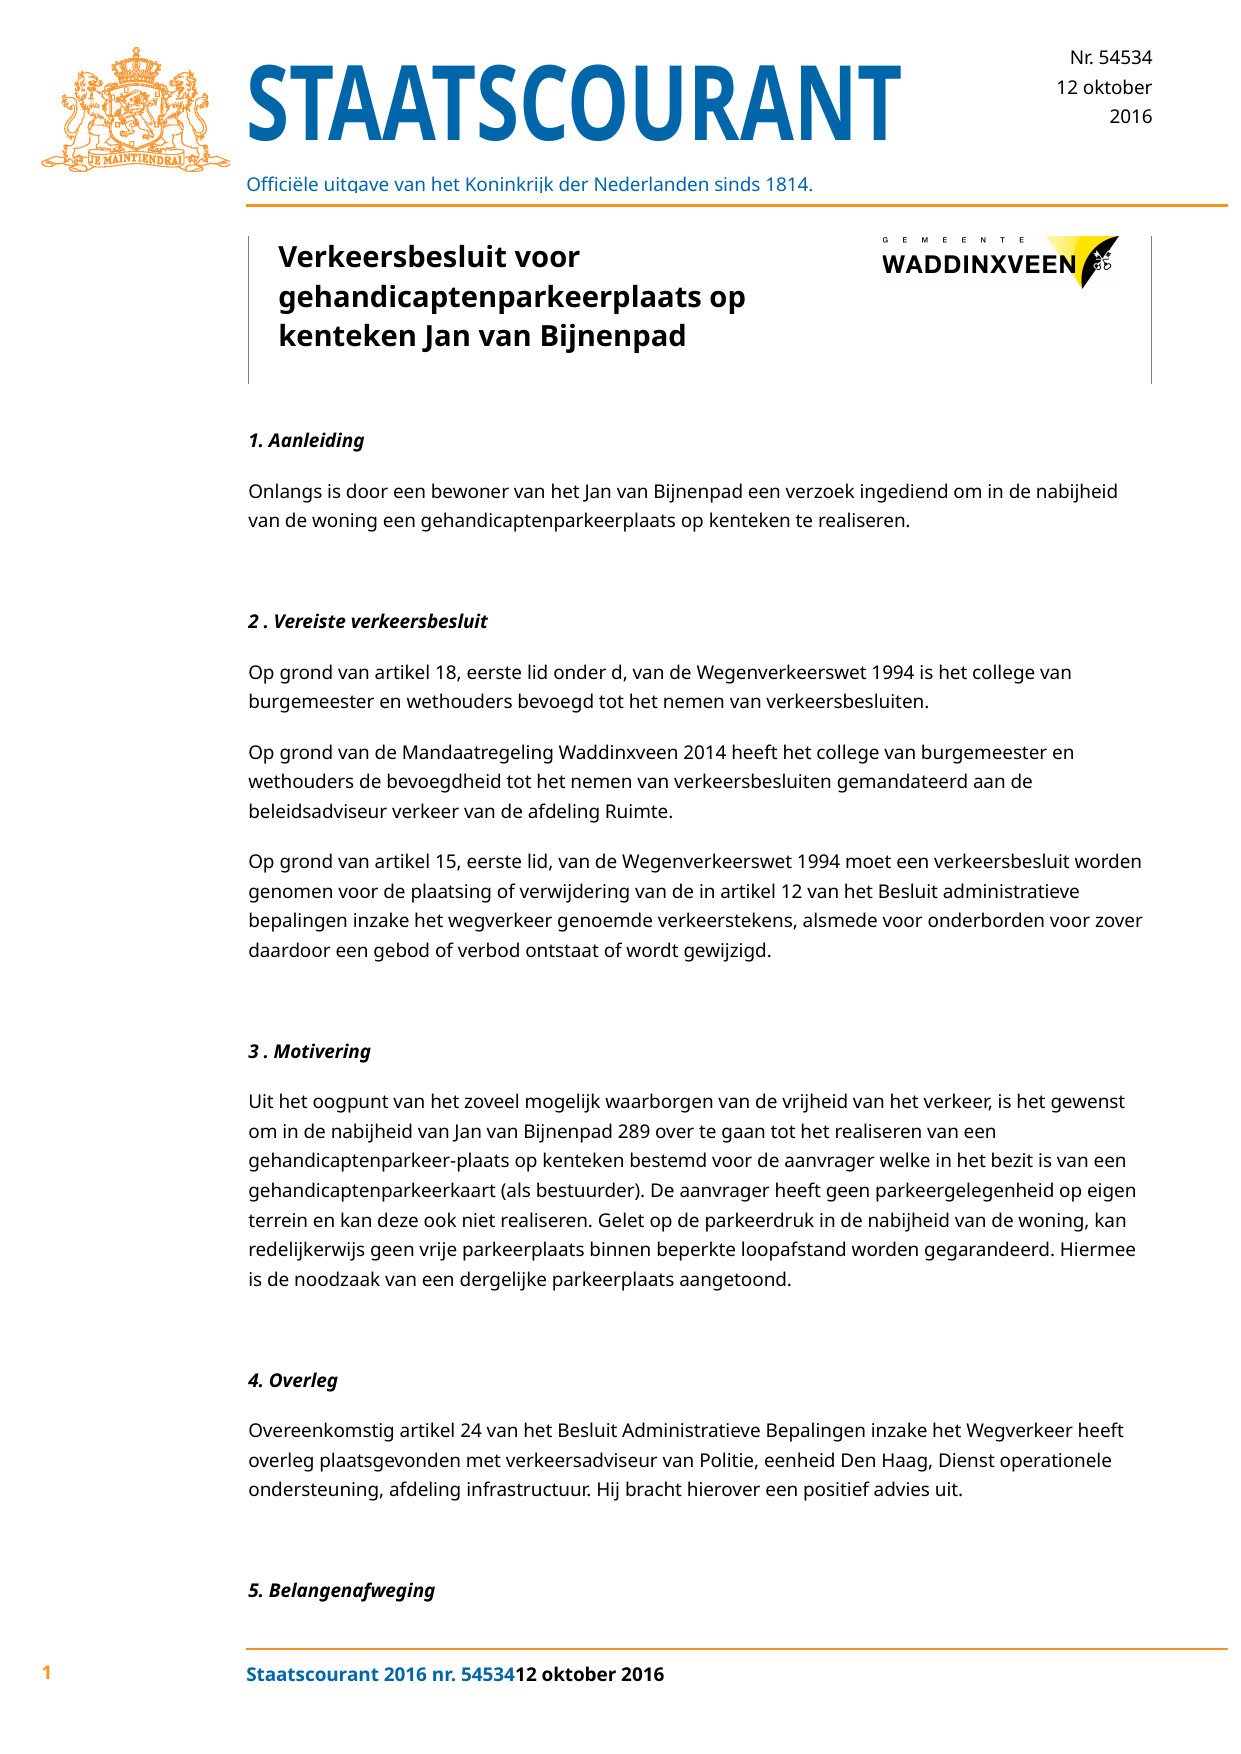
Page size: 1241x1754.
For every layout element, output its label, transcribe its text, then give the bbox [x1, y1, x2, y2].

picture [41, 47, 231, 172]
text 3 . Motivering [248, 1038, 1152, 1064]
text Op grond van artikel 18, eerste lid onder d, van de Wegenverkeerswet 1994 is het college van burgemeester en wethouders bevoegd tot het nemen van verkeersbesluiten. [248, 659, 1152, 714]
text Uit het oogpunt van het zoveel mogelijk waarborgen van de vrijheid van het verkeer, is het gewenst om in de nabijheid van Jan van Bijnenpad 289 over te gaan tot het realiseren van een gehandicaptenparkeer-plaats op kenteken bestemd voor de aanvrager welke in het bezit is van een gehandicaptenparkeerkaart (als bestuurder). De aanvrager heeft geen parkeergelegenheid op eigen terrein en kan deze ook niet realiseren. Gelet op de parkeerdruk in de nabijheid van de woning, kan redelijkerwijs geen vrije parkeerplaats binnen beperkte loopafstand worden gegarandeerd. Hiermee is de noodzaak van een dergelijke parkeerplaats aangetoond. [248, 1088, 1152, 1292]
picture [882, 236, 1119, 289]
text 4. Overleg [248, 1367, 1152, 1392]
text 2 . Vereiste verkeersbesluit [248, 608, 1152, 634]
text Op grond van de Mandaatregeling Waddinxveen 2014 heeft het college van burgemeester en wethouders de bevoegdheid tot het nemen van verkeersbesluiten gemandateerd aan de beleidsadviseur verkeer van de afdeling Ruimte. [248, 739, 1152, 824]
text Onlangs is door een bewoner van het Jan van Bijnenpad een verzoek ingediend om in de nabijheid van de woning een gehandicaptenparkeerplaats op kenteken te realiseren. [248, 478, 1152, 533]
text Overeenkomstig artikel 24 van het Besluit Administratieve Bepalingen inzake het Wegverkeer heeft overleg plaatsgevonden met verkeersadviseur van Politie, eenheid Den Haag, Dienst operationele ondersteuning, afdeling infrastructuur. Hij bracht hierover een positief advies uit. [248, 1417, 1152, 1502]
table_header [850, 236, 1151, 384]
text Op grond van artikel 15, eerste lid, van de Wegenverkeerswet 1994 moet een verkeersbesluit worden genomen voor de plaatsing of verwijdering van de in artikel 12 van het Besluit administratieve bepalingen inzake het wegverkeer genoemde verkeerstekens, alsmede voor onderborden voor zover daardoor een gebod of verbod ontstaat of wordt gewijzigd. [248, 848, 1152, 963]
table_header Verkeersbesluit voor gehandicaptenparkeerplaats op kenteken Jan van Bijnenpad [249, 236, 850, 384]
text 1. Aanleiding [248, 428, 1152, 453]
text 5. Belangenafweging [248, 1577, 1152, 1603]
